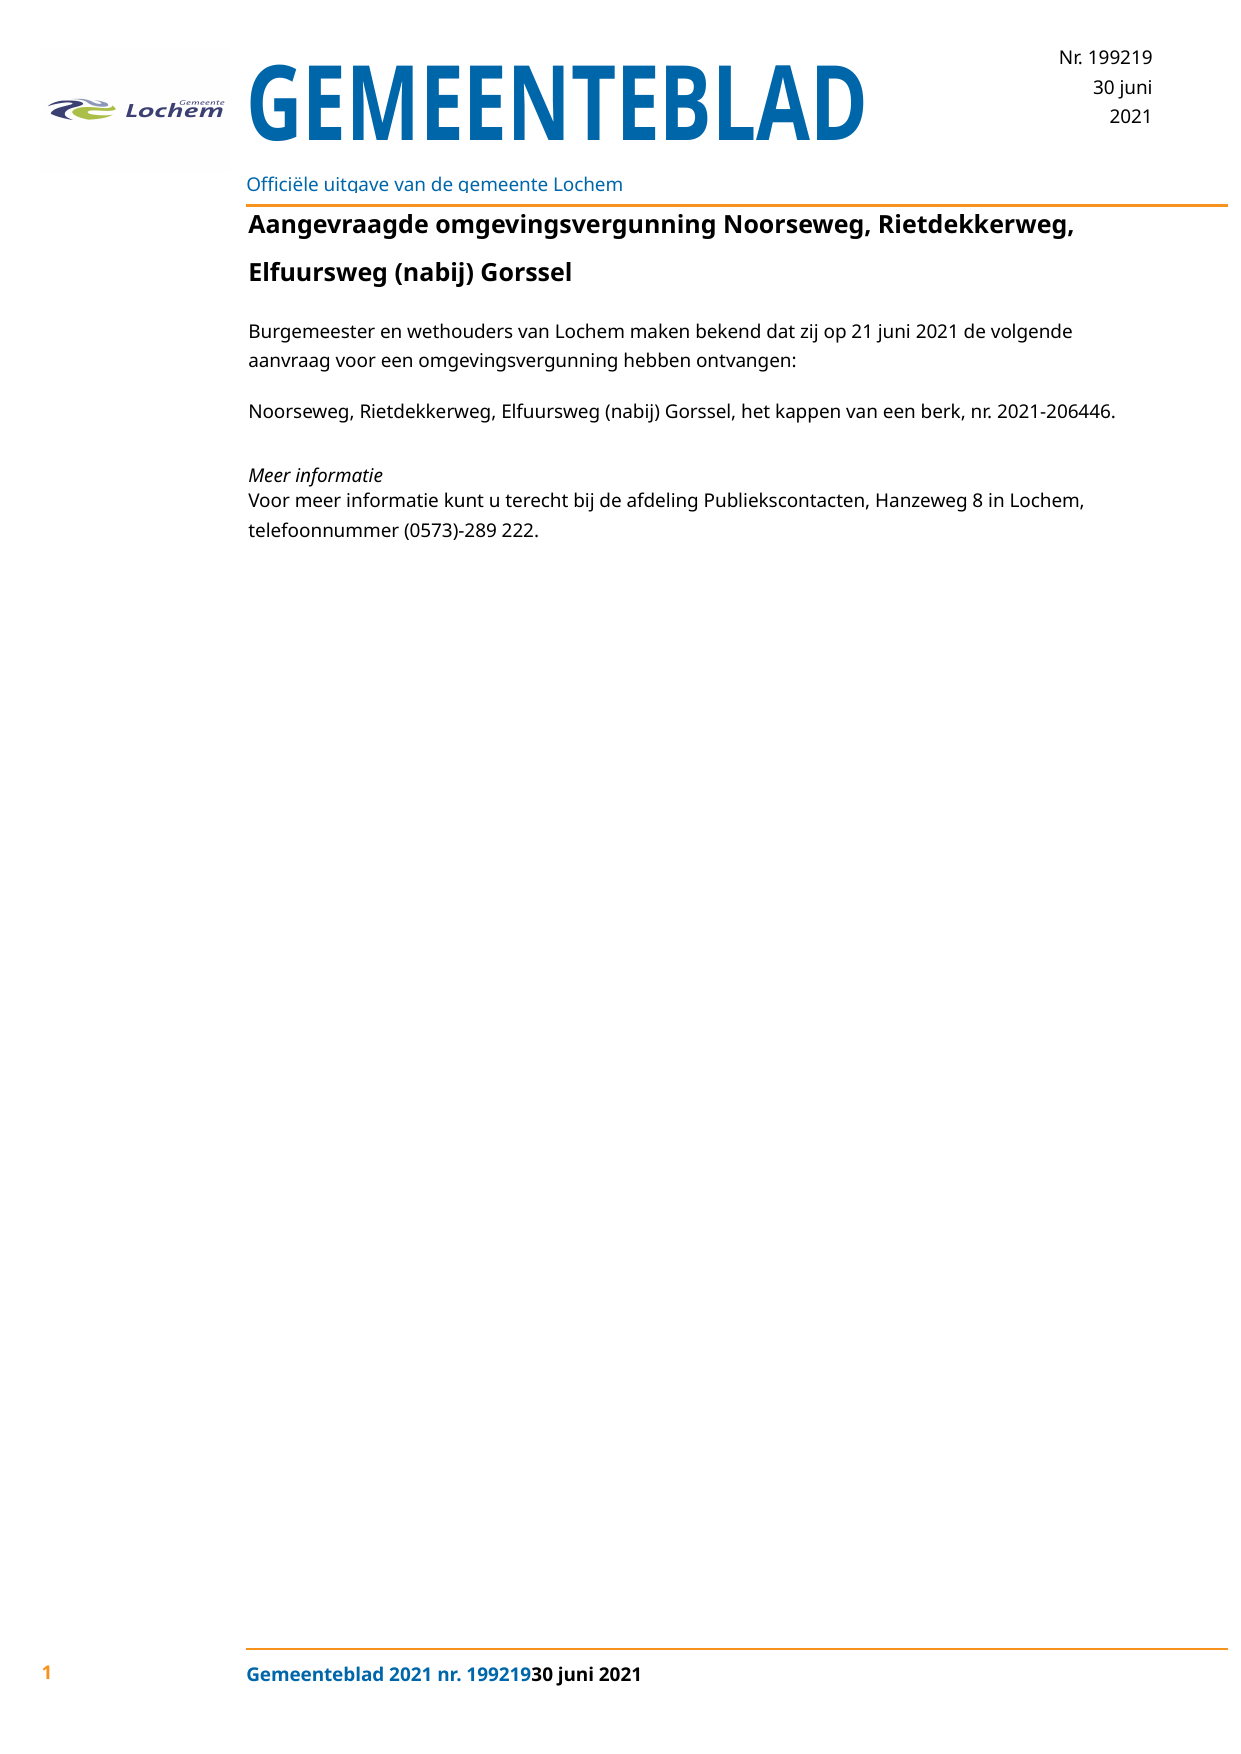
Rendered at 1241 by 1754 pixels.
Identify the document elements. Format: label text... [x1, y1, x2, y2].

text Burgemeester en wethouders van Lochem maken bekend dat zij op 21 juni 2021 de volgende aanvraag voor een omgevingsvergunning hebben ontvangen: [248, 318, 1152, 373]
text Aangevraagde omgevingsvergunning Noorseweg, Rietdekkerweg, Elfuursweg (nabij) Gorssel [248, 207, 1152, 288]
picture [41, 47, 231, 172]
text Noorseweg, Rietdekkerweg, Elfuursweg (nabij) Gorssel, het kappen van een berk, nr. 2021-206446. [248, 398, 1152, 424]
text Voor meer informatie kunt u terecht bij de afdeling Publiekscontacten, Hanzeweg 8 in Lochem, telefoonnummer (0573)-289 222. [248, 488, 1152, 543]
text Meer informatie [248, 462, 1152, 488]
